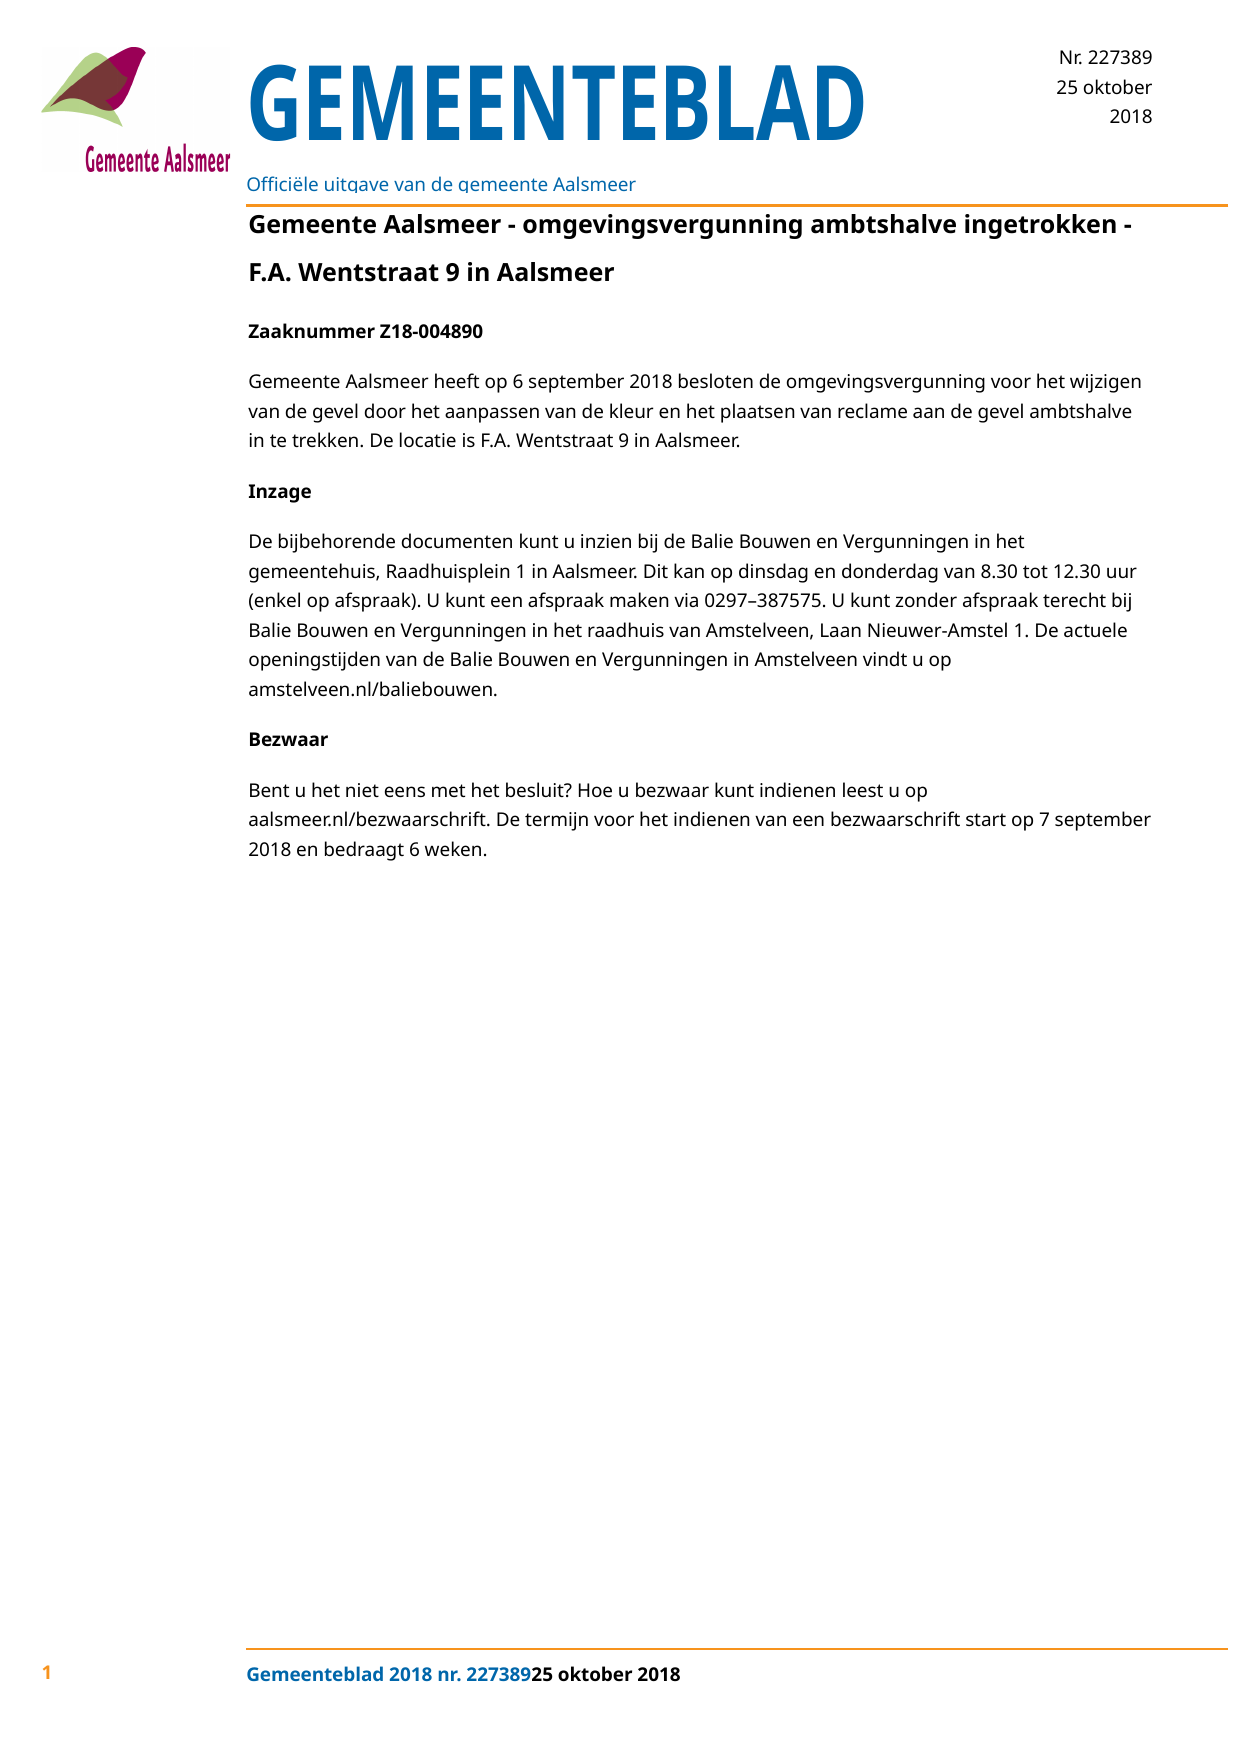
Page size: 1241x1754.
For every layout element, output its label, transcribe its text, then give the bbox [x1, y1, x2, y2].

text Gemeente Aalsmeer heeft op 6 september 2018 besloten de omgevingsvergunning voor het wijzigen van de gevel door het aanpassen van de kleur en het plaatsen van reclame aan de gevel ambtshalve in te trekken. De locatie is F.A. Wentstraat 9 in Aalsmeer. [248, 368, 1152, 453]
text Zaaknummer Z18-004890 [248, 318, 1152, 344]
text Gemeente Aalsmeer - omgevingsvergunning ambtshalve ingetrokken - F.A. Wentstraat 9 in Aalsmeer [248, 207, 1152, 288]
text Bezwaar [248, 727, 1152, 752]
text Inzage [248, 478, 1152, 504]
picture [41, 47, 231, 172]
text De bijbehorende documenten kunt u inzien bij de Balie Bouwen en Vergunningen in het gemeentehuis, Raadhuisplein 1 in Aalsmeer. Dit kan op dinsdag en donderdag van 8.30 tot 12.30 uur (enkel op afspraak). U kunt een afspraak maken via 0297–387575. U kunt zonder afspraak terecht bij Balie Bouwen en Vergunningen in het raadhuis van Amstelveen, Laan Nieuwer-Amstel 1. De actuele openingstijden van de Balie Bouwen en Vergunningen in Amstelveen vindt u op amstelveen.nl/baliebouwen. [248, 528, 1152, 702]
text Bent u het niet eens met het besluit? Hoe u bezwaar kunt indienen leest u op aalsmeer.nl/bezwaarschrift. De termijn voor het indienen van een bezwaarschrift start op 7 september 2018 en bedraagt 6 weken. [248, 777, 1152, 862]
